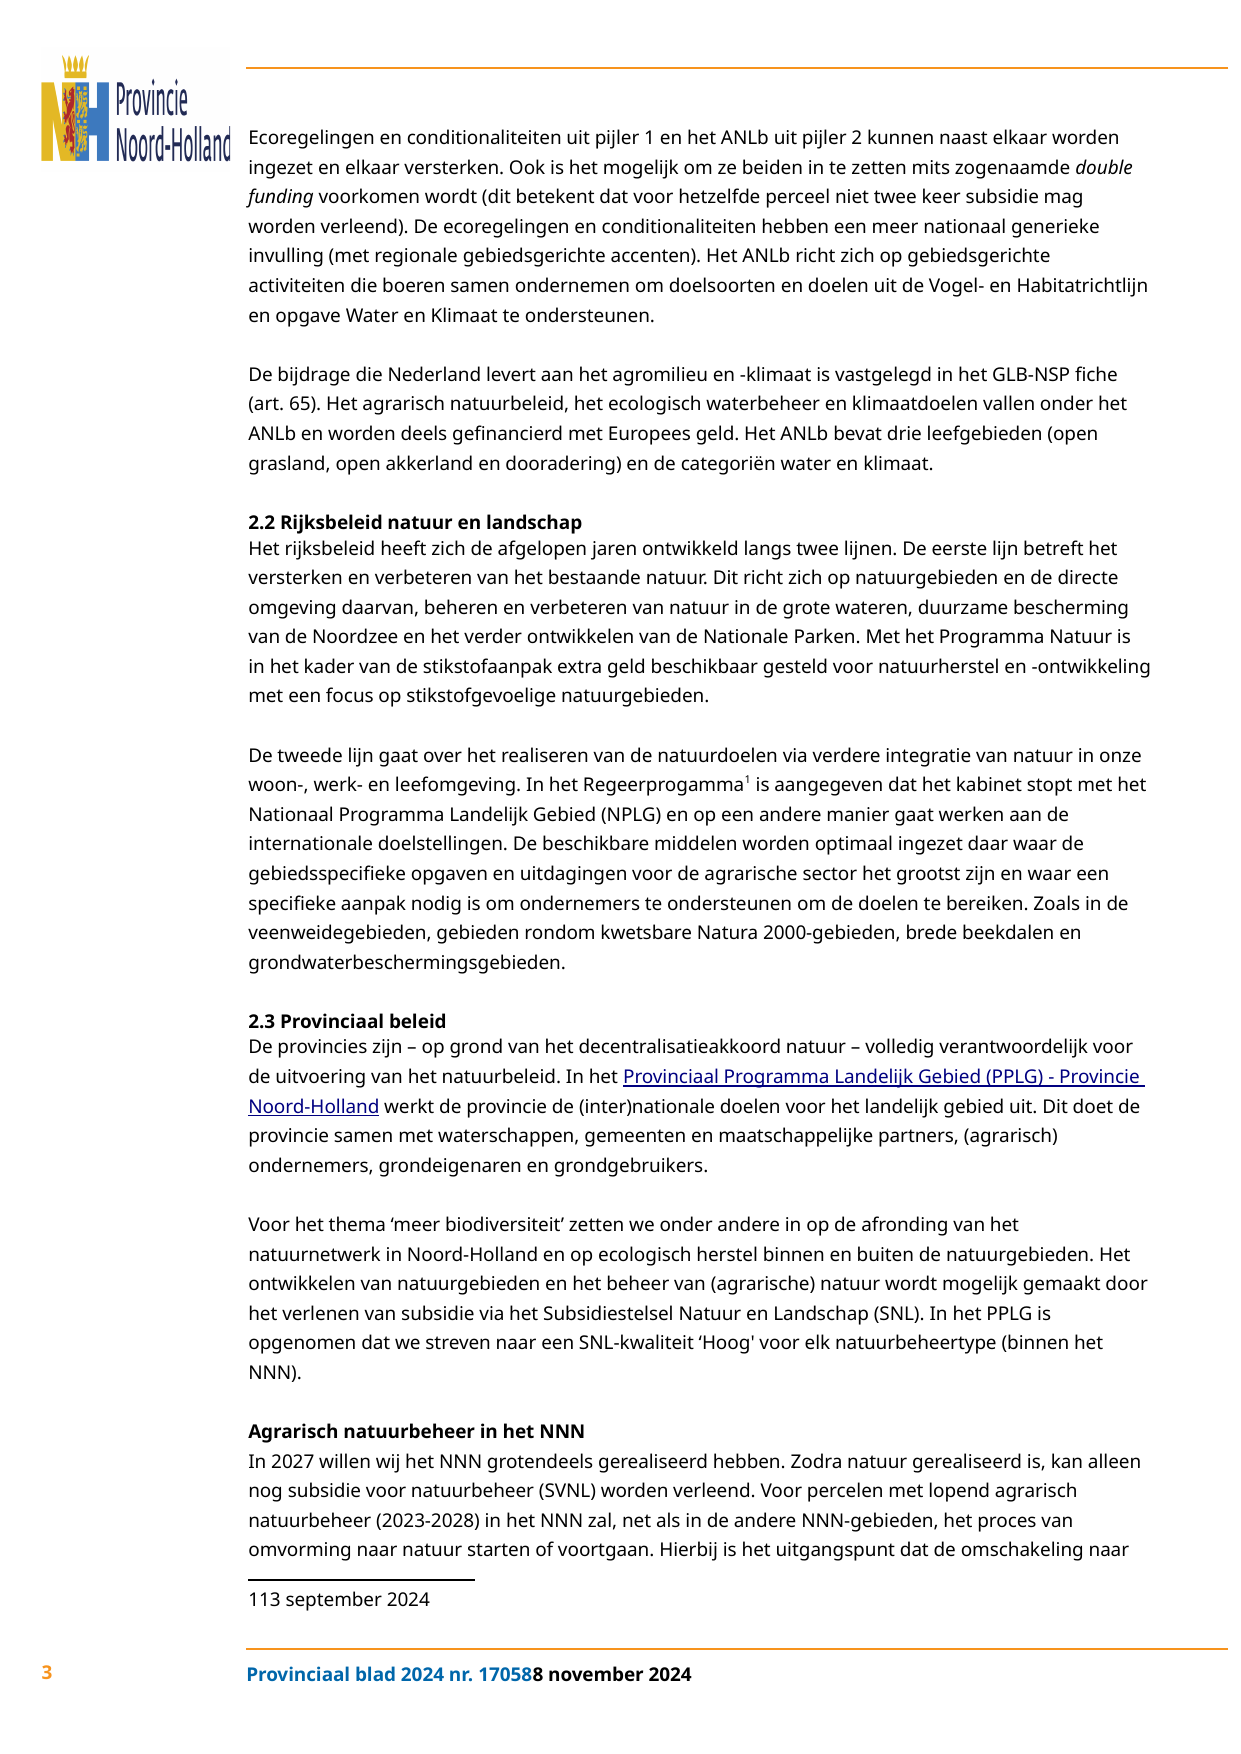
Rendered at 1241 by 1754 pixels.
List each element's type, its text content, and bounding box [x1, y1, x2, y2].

text In 2027 willen wij het NNN grotendeels gerealiseerd hebben. Zodra natuur gerealiseerd is, kan alleen nog subsidie voor natuurbeheer (SVNL) worden verleend. Voor percelen met lopend agrarisch natuurbeheer (2023-2028) in het NNN zal, net als in de andere NNN-gebieden, het proces van omvorming naar natuur starten of voortgaan. Hierbij is het uitgangspunt dat de omschakeling naar [248, 1448, 1152, 1562]
text Ecoregelingen en conditionaliteiten uit pijler 1 en het ANLb uit pijler 2 kunnen naast elkaar worden ingezet en elkaar versterken. Ook is het mogelijk om ze beiden in te zetten mits zogenaamde double funding voorkomen wordt (dit betekent dat voor hetzelfde perceel niet twee keer subsidie mag worden verleend). De ecoregelingen en conditionaliteiten hebben een meer nationaal generieke invulling (met regionale gebiedsgerichte accenten). Het ANLb richt zich op gebiedsgerichte activiteiten die boeren samen ondernemen om doelsoorten en doelen uit de Vogel- en Habitatrichtlijn en opgave Water en Klimaat te ondersteunen. [248, 124, 1152, 328]
text De tweede lijn gaat over het realiseren van de natuurdoelen via verdere integratie van natuur in onze woon-, werk- en leefomgeving. In het Regeerprogamma is aangegeven dat het kabinet stopt met het Nationaal Programma Landelijk Gebied (NPLG) en op een andere manier gaat werken aan de internationale doelstellingen. De beschikbare middelen worden optimaal ingezet daar waar de gebiedsspecifieke opgaven en uitdagingen voor de agrarische sector het grootst zijn en waar een specifieke aanpak nodig is om ondernemers te ondersteunen om de doelen te bereiken. Zoals in de veenweidegebieden, gebieden rondom kwetsbare Natura 2000-gebieden, brede beekdalen en grondwaterbeschermingsgebieden. [248, 742, 1152, 974]
text Het rijksbeleid heeft zich de afgelopen jaren ontwikkeld langs twee lijnen. De eerste lijn betreft het versterken en verbeteren van het bestaande natuur. Dit richt zich op natuurgebieden en de directe omgeving daarvan, beheren en verbeteren van natuur in de grote wateren, duurzame bescherming van de Noordzee en het verder ontwikkelen van de Nationale Parken. Met het Programma Natuur is in het kader van de stikstofaanpak extra geld beschikbaar gesteld voor natuurherstel en -ontwikkeling met een focus op stikstofgevoelige natuurgebieden. [248, 535, 1152, 708]
text De bijdrage die Nederland levert aan het agromilieu en -klimaat is vastgelegd in het GLB-NSP fiche (art. 65). Het agrarisch natuurbeleid, het ecologisch waterbeheer en klimaatdoelen vallen onder het ANLb en worden deels gefinancierd met Europees geld. Het ANLb bevat drie leefgebieden (open grasland, open akkerland en dooradering) en de categoriën water en klimaat. [248, 361, 1152, 476]
text Voor het thema ‘meer biodiversiteit’ zetten we onder andere in op de afronding van het natuurnetwerk in Noord-Holland en op ecologisch herstel binnen en buiten de natuurgebieden. Het ontwikkelen van natuurgebieden en het beheer van (agrarische) natuur wordt mogelijk gemaakt door het verlenen van subsidie via het Subsidiestelsel Natuur en Landschap (SNL). In het PPLG is opgenomen dat we streven naar een SNL-kwaliteit ‘Hoog' voor elk natuurbeheertype (binnen het NNN). [248, 1211, 1152, 1385]
text De provincies zijn – op grond van het decentralisatieakkoord natuur – volledig verantwoordelijk voor de uitvoering van het natuurbeleid. In het Provinciaal Programma Landelijk Gebied (PPLG) - Provincie Noord-Holland werkt de provincie de (inter)nationale doelen voor het landelijk gebied uit. Dit doet de provincie samen met waterschappen, gemeenten en maatschappelijke partners, (agrarisch) ondernemers, grondeigenaren en grondgebruikers. [248, 1034, 1152, 1178]
text 2.3 Provinciaal beleid [248, 1008, 1152, 1034]
text Agrarisch natuurbeheer in het NNN [248, 1418, 1152, 1444]
text 13 september 2024 [248, 1586, 1152, 1612]
picture [41, 47, 231, 172]
text 2.2 Rijksbeleid natuur en landschap [248, 509, 1152, 535]
